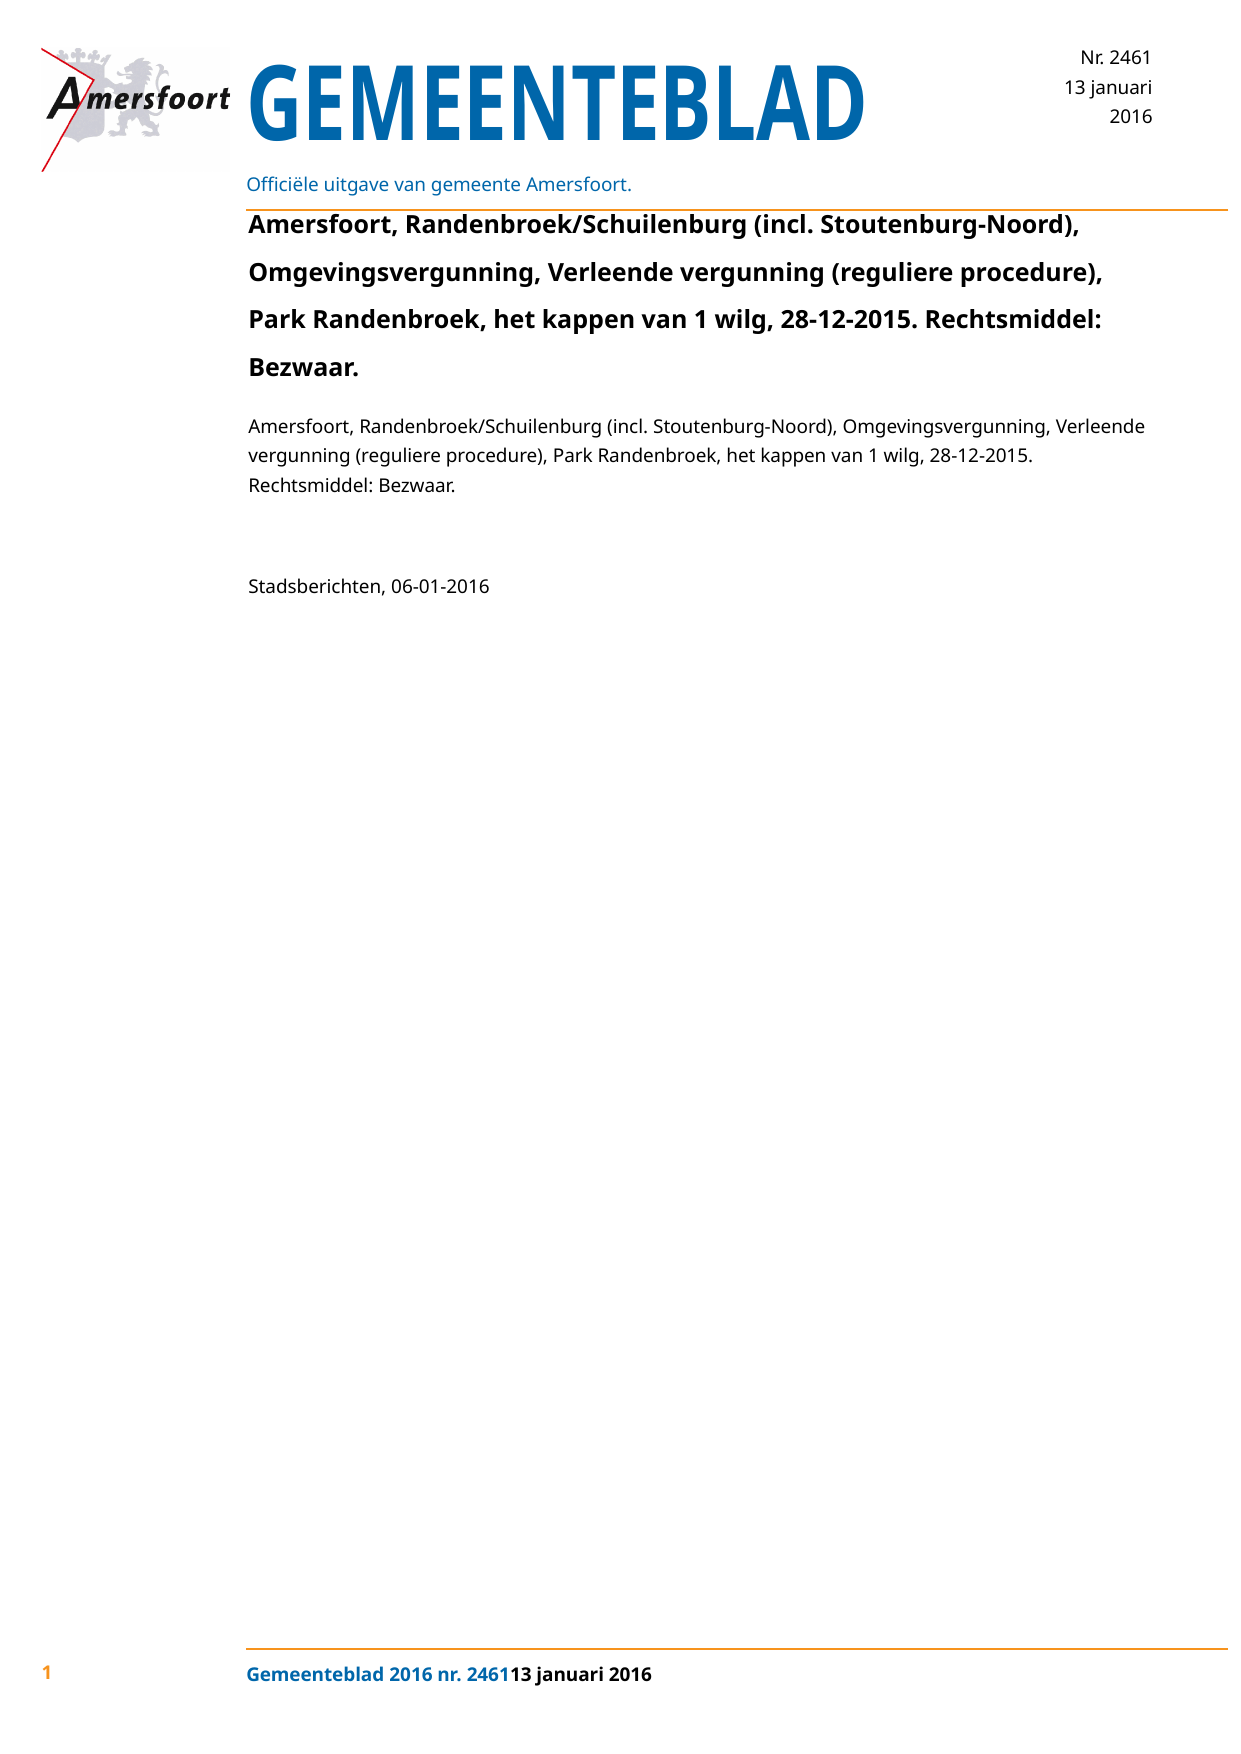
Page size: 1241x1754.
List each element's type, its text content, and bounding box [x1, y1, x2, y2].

text Amersfoort, Randenbroek/Schuilenburg (incl. Stoutenburg-Noord), Omgevingsvergunning, Verleende vergunning (reguliere procedure), Park Randenbroek, het kappen van 1 wilg, 28-12-2015. Rechtsmiddel: Bezwaar. [248, 211, 1152, 384]
picture [41, 47, 231, 172]
text Amersfoort, Randenbroek/Schuilenburg (incl. Stoutenburg-Noord), Omgevingsvergunning, Verleende vergunning (reguliere procedure), Park Randenbroek, het kappen van 1 wilg, 28-12-2015. Rechtsmiddel: Bezwaar. [248, 413, 1152, 498]
text Stadsberichten, 06-01-2016 [248, 573, 1152, 599]
